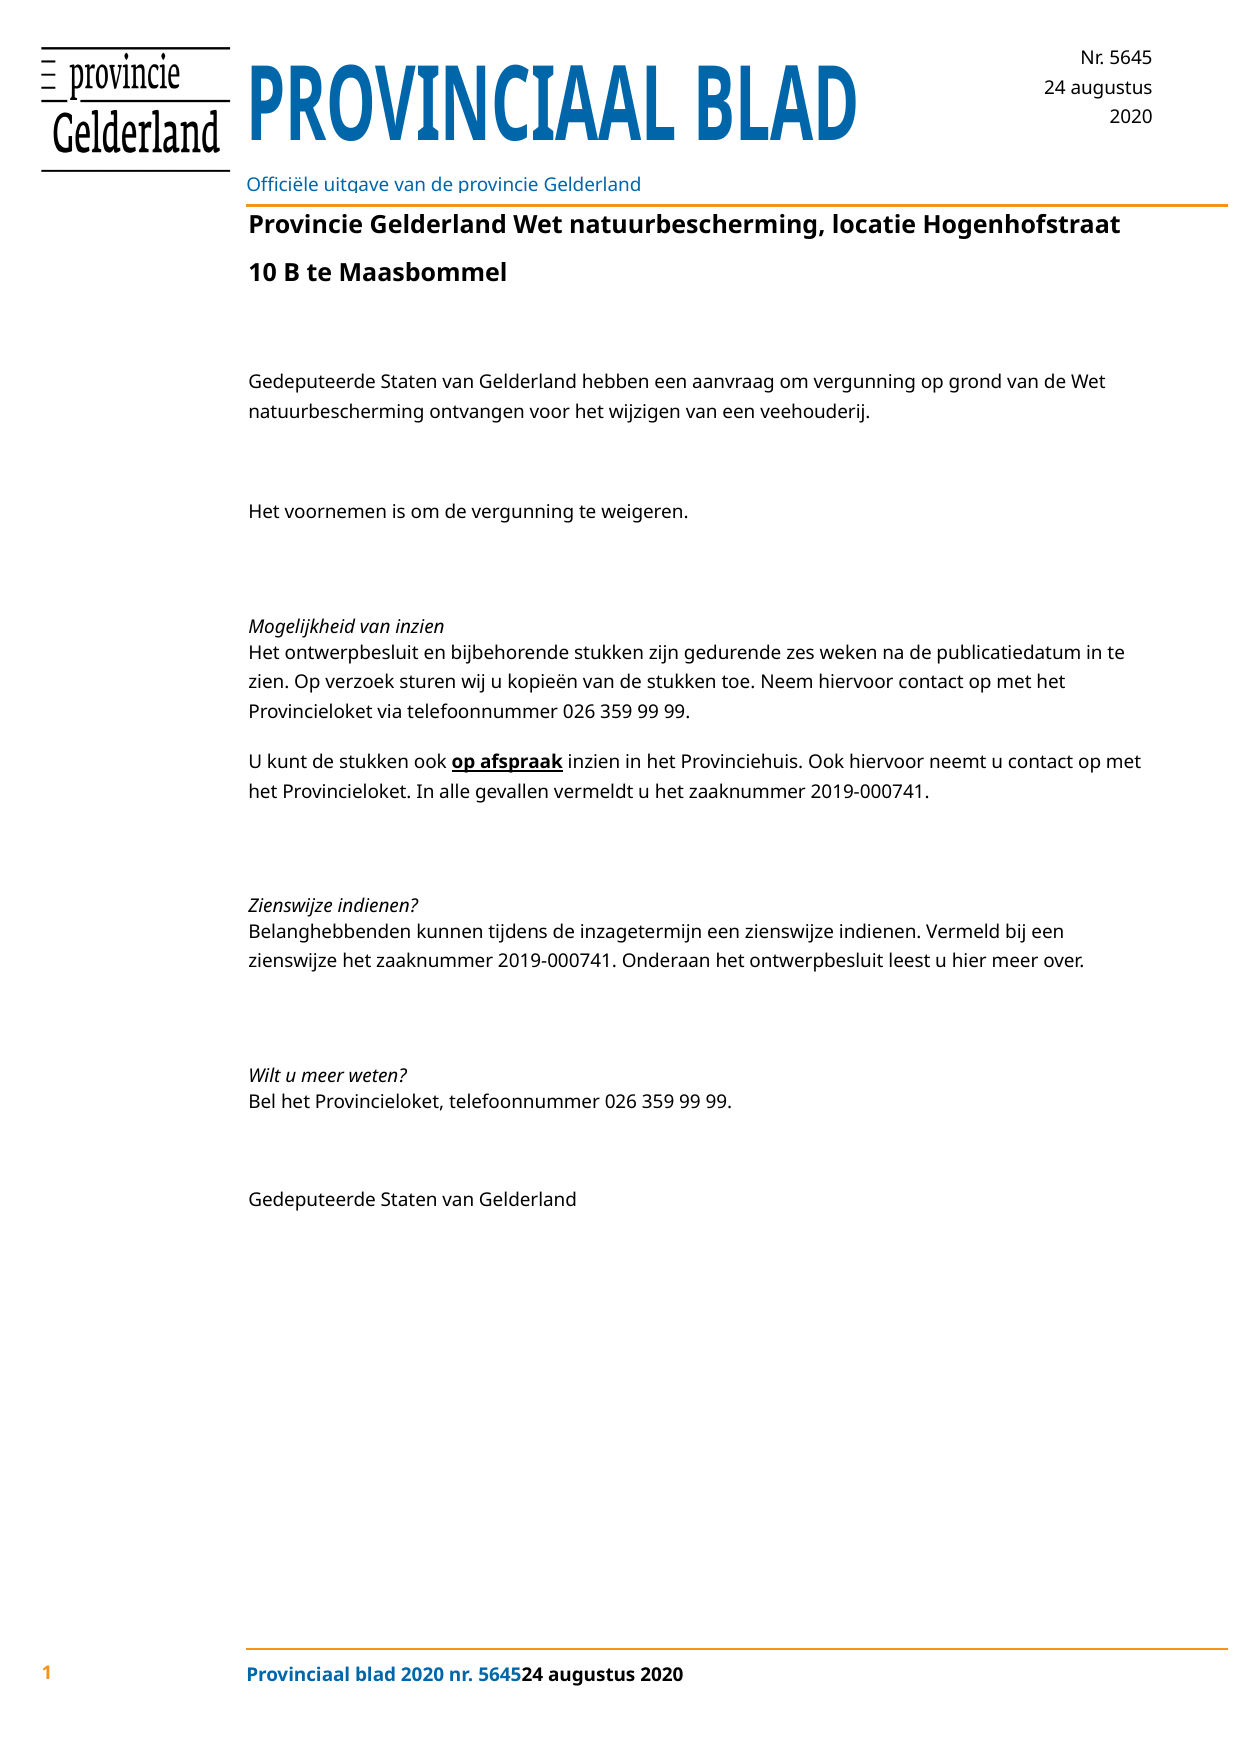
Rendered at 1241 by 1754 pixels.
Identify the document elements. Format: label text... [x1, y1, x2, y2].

text Belanghebbenden kunnen tijdens de inzagetermijn een zienswijze indienen. Vermeld bij een zienswijze het zaaknummer 2019-000741. Onderaan het ontwerpbesluit leest u hier meer over. [248, 918, 1152, 973]
text Het voornemen is om de vergunning te weigeren. [248, 499, 1152, 524]
text Het ontwerpbesluit en bijbehorende stukken zijn gedurende zes weken na de publicatiedatum in te zien. Op verzoek sturen wij u kopieën van de stukken toe. Neem hiervoor contact op met het Provincieloket via telefoonnummer 026 359 99 99. [248, 639, 1152, 724]
picture [41, 47, 231, 172]
text Bel het Provincieloket, telefoonnummer 026 359 99 99. [248, 1088, 1152, 1113]
text Mogelijkheid van inzien [248, 613, 1152, 639]
text U kunt de stukken ook op afspraak inzien in het Provinciehuis. Ook hiervoor neemt u contact op met het Provincieloket. In alle gevallen vermeldt u het zaaknummer 2019-000741. [248, 748, 1152, 804]
text Gedeputeerde Staten van Gelderland [248, 1186, 1152, 1212]
text Provincie Gelderland Wet natuurbescherming, locatie Hogenhofstraat 10 B te Maasbommel [248, 207, 1152, 288]
text Zienswijze indienen? [248, 892, 1152, 918]
text Wilt u meer weten? [248, 1062, 1152, 1088]
text Gedeputeerde Staten van Gelderland hebben een aanvraag om vergunning op grond van de Wet natuurbescherming ontvangen voor het wijzigen van een veehouderij. [248, 368, 1152, 424]
